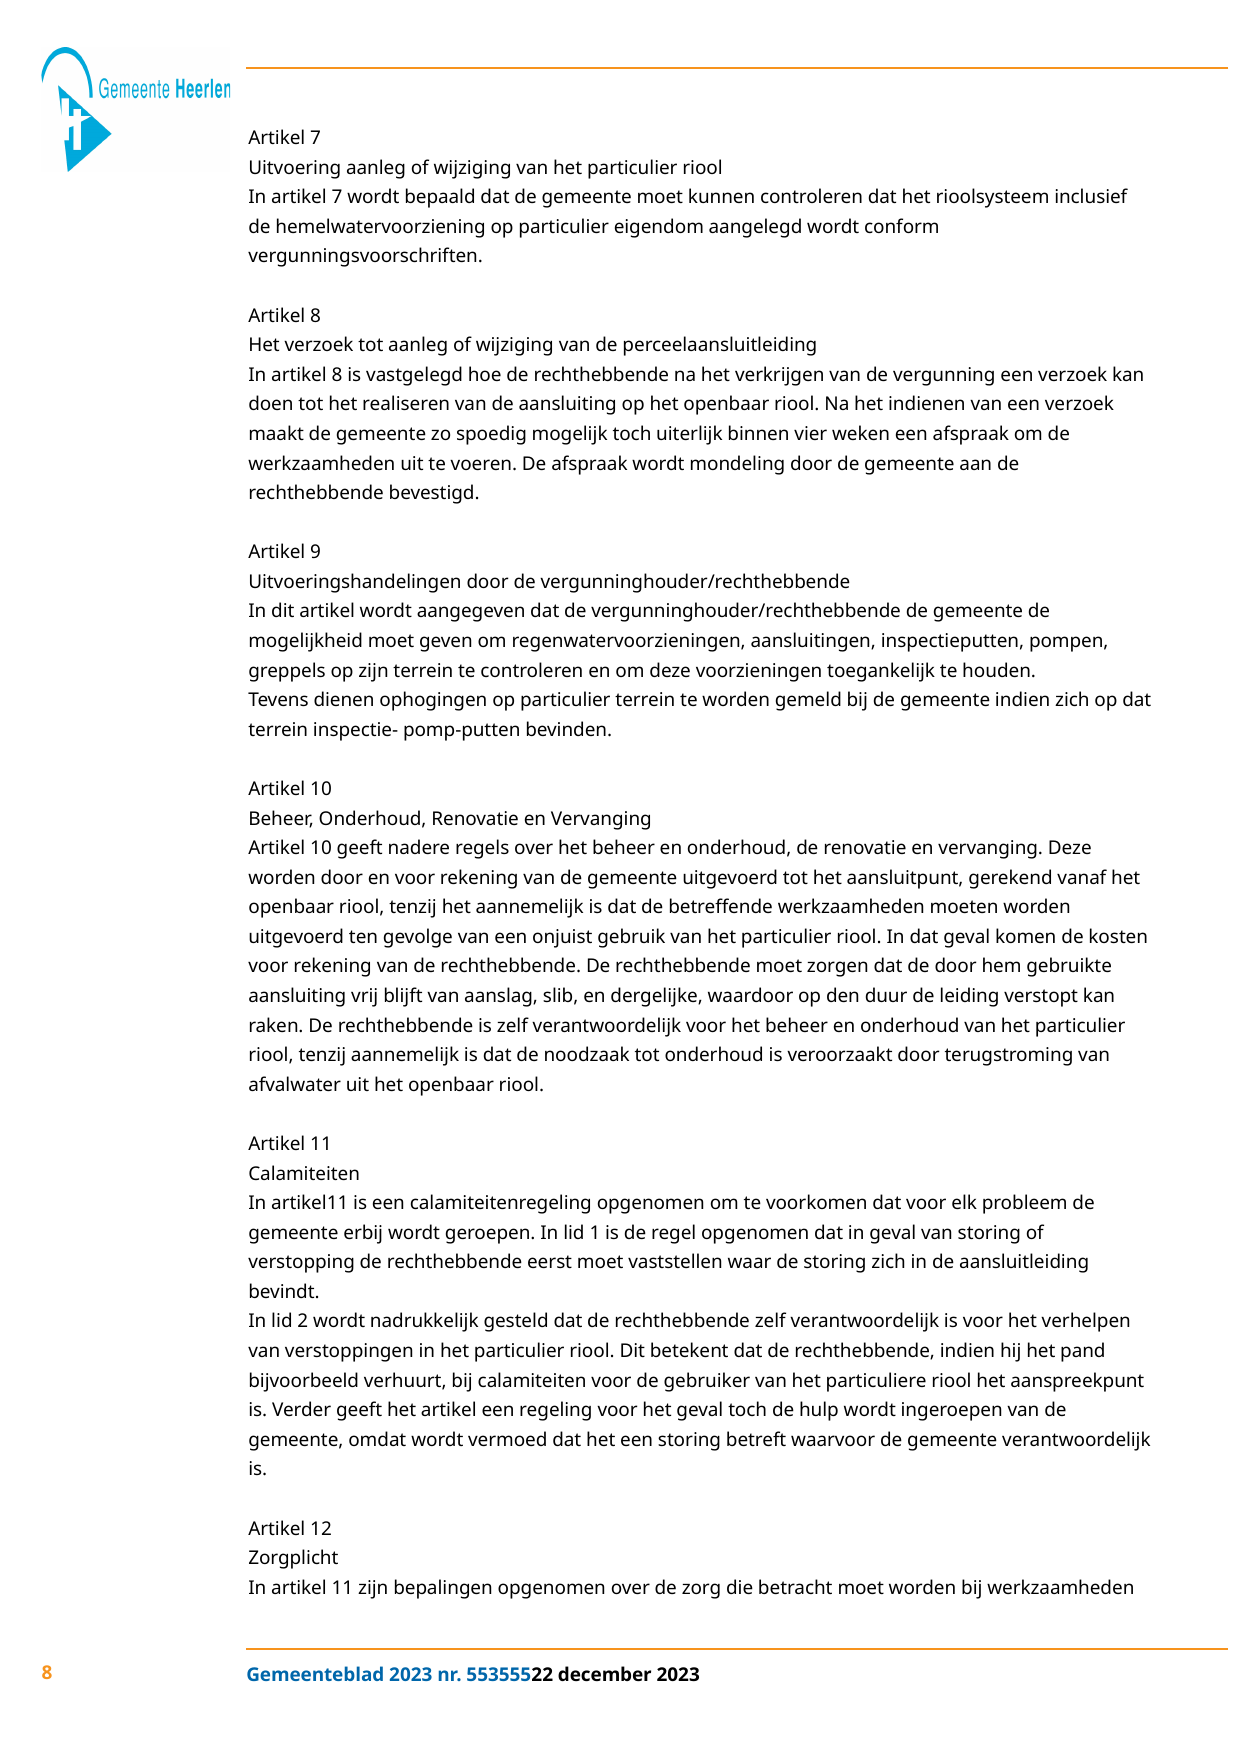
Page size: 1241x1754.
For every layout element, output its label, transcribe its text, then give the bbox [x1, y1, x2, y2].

text Artikel 7 [248, 124, 1152, 150]
text In dit artikel wordt aangegeven dat de vergunninghouder/rechthebbende de gemeente de mogelijkheid moet geven om regenwatervoorzieningen, aansluitingen, inspectieputten, pompen, greppels op zijn terrein te controleren en om deze voorzieningen toegankelijk te houden. [248, 598, 1152, 683]
text Artikel 11 [248, 1130, 1152, 1156]
text In artikel 7 wordt bepaald dat de gemeente moet kunnen controleren dat het rioolsysteem inclusief de hemelwatervoorziening op particulier eigendom aangelegd wordt conform vergunningsvoorschriften. [248, 183, 1152, 268]
text Beheer, Onderhoud, Renovatie en Vervanging [248, 805, 1152, 831]
text Zorgplicht [248, 1544, 1152, 1570]
text In artikel 11 zijn bepalingen opgenomen over de zorg die betracht moet worden bij werkzaamheden [248, 1574, 1152, 1600]
text Artikel 12 [248, 1515, 1152, 1541]
text Artikel 8 [248, 302, 1152, 328]
text Tevens dienen ophogingen op particulier terrein te worden gemeld bij de gemeente indien zich op dat terrein inspectie- pomp-putten bevinden. [248, 686, 1152, 742]
text In artikel 8 is vastgelegd hoe de rechthebbende na het verkrijgen van de vergunning een verzoek kan doen tot het realiseren van de aansluiting op het openbaar riool. Na het indienen van een verzoek maakt de gemeente zo spoedig mogelijk toch uiterlijk binnen vier weken een afspraak om de werkzaamheden uit te voeren. De afspraak wordt mondeling door de gemeente aan de rechthebbende bevestigd. [248, 361, 1152, 505]
text Het verzoek tot aanleg of wijziging van de perceelaansluitleiding [248, 331, 1152, 357]
picture [41, 47, 59, 70]
text Artikel 10 geeft nadere regels over het beheer en onderhoud, de renovatie en vervanging. Deze worden door en voor rekening van de gemeente uitgevoerd tot het aansluitpunt, gerekend vanaf het openbaar riool, tenzij het aannemelijk is dat de betreffende werkzaamheden moeten worden uitgevoerd ten gevolge van een onjuist gebruik van het particulier riool. In dat geval komen de kosten voor rekening van de rechthebbende. De rechthebbende moet zorgen dat de door hem gebruikte aansluiting vrij blijft van aanslag, slib, en dergelijke, waardoor op den duur de leiding verstopt kan raken. De rechthebbende is zelf verantwoordelijk voor het beheer en onderhoud van het particulier riool, tenzij aannemelijk is dat de noodzaak tot onderhoud is veroorzaakt door terugstroming van afvalwater uit het openbaar riool. [248, 834, 1152, 1097]
text Artikel 10 [248, 775, 1152, 801]
text Uitvoeringshandelingen door de vergunninghouder/rechthebbende [248, 568, 1152, 594]
text In artikel11 is een calamiteitenregeling opgenomen om te voorkomen dat voor elk probleem de gemeente erbij wordt geroepen. In lid 1 is de regel opgenomen dat in geval van storing of verstopping de rechthebbende eerst moet vaststellen waar de storing zich in de aansluitleiding bevindt. [248, 1189, 1152, 1304]
text Artikel 9 [248, 538, 1152, 564]
picture [41, 47, 231, 172]
text Calamiteiten [248, 1160, 1152, 1186]
text In lid 2 wordt nadrukkelijk gesteld dat de rechthebbende zelf verantwoordelijk is voor het verhelpen van verstoppingen in het particulier riool. Dit betekent dat de rechthebbende, indien hij het pand bijvoorbeeld verhuurt, bij calamiteiten voor de gebruiker van het particuliere riool het aanspreekpunt is. Verder geeft het artikel een regeling voor het geval toch de hulp wordt ingeroepen van de gemeente, omdat wordt vermoed dat het een storing betreft waarvoor de gemeente verantwoordelijk is. [248, 1308, 1152, 1481]
text Uitvoering aanleg of wijziging van het particulier riool [248, 154, 1152, 180]
